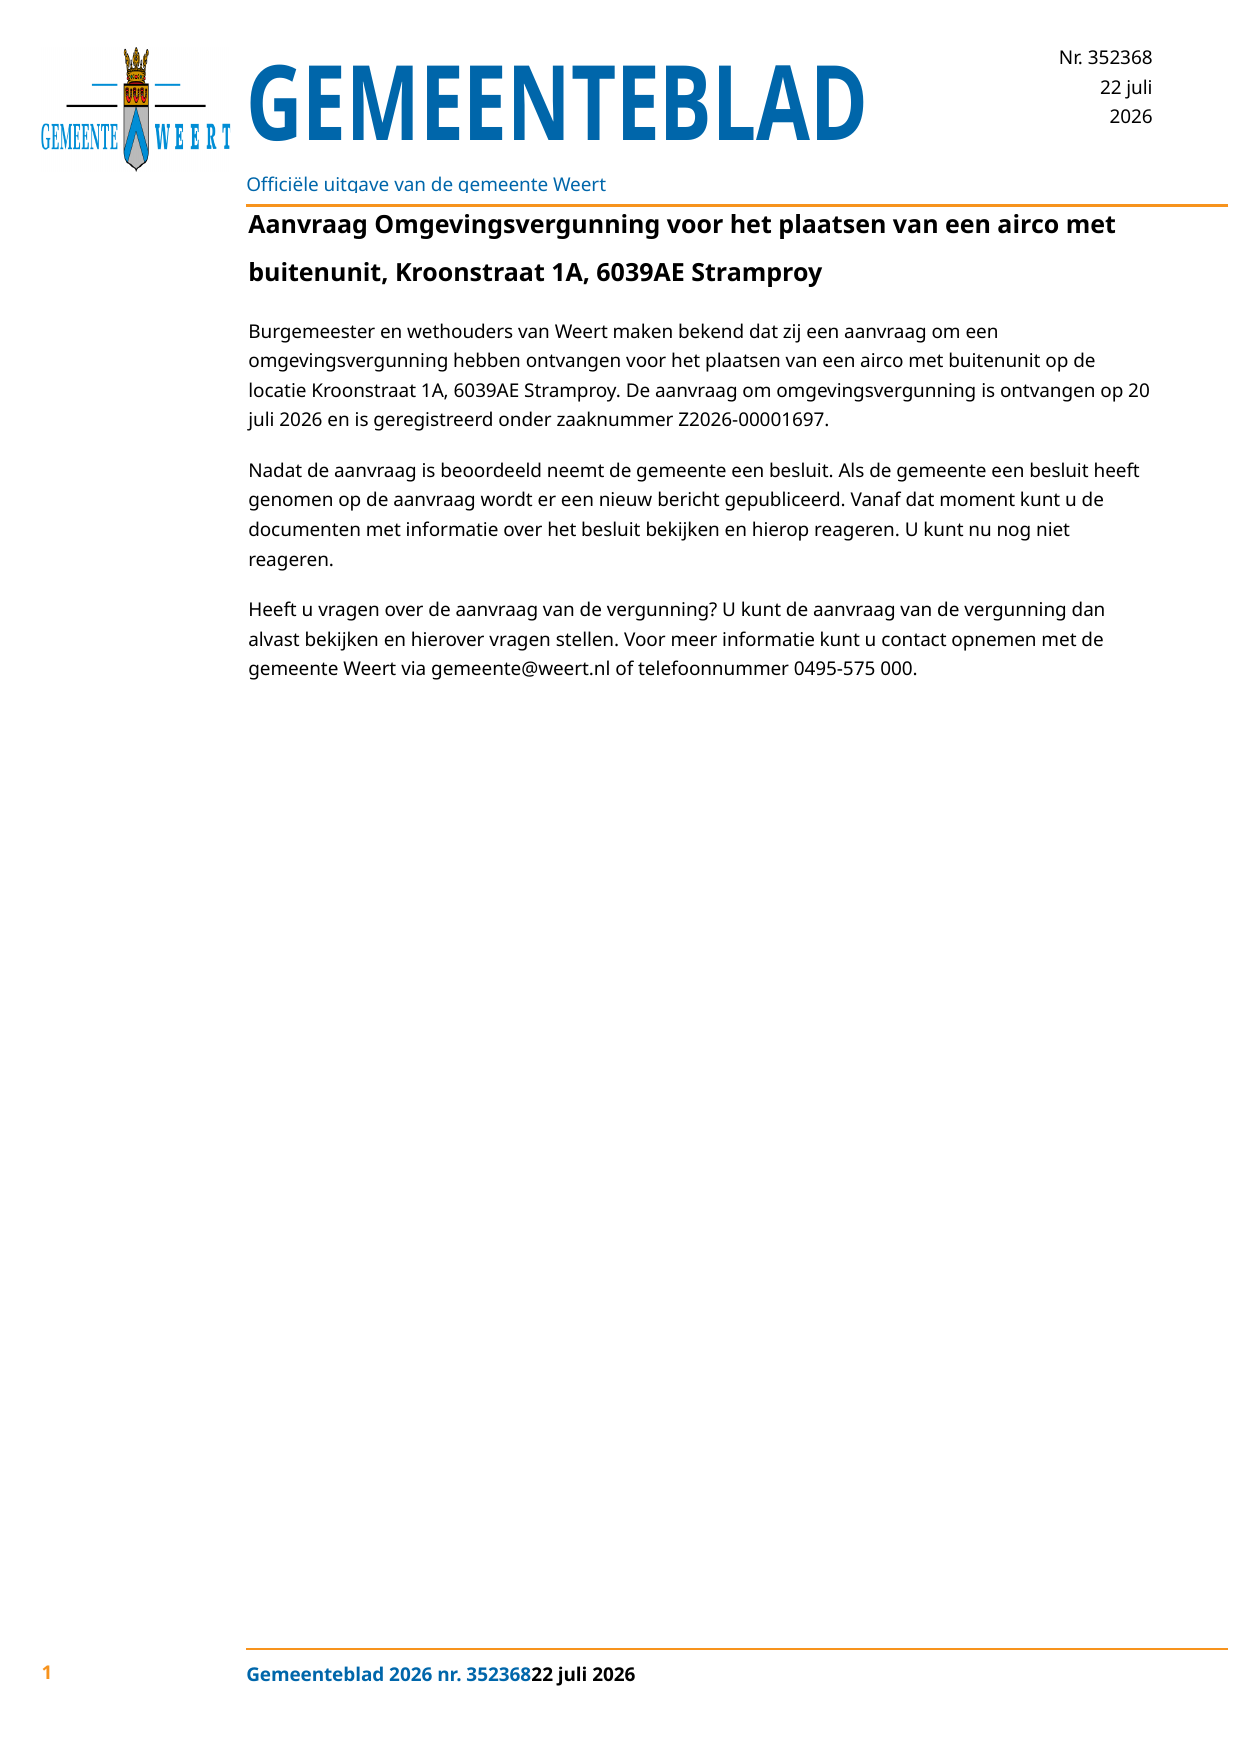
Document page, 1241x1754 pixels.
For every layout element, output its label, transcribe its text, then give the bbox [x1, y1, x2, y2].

text Aanvraag Omgevingsvergunning voor het plaatsen van een airco met buitenunit, Kroonstraat 1A, 6039AE Stramproy [248, 207, 1152, 288]
text Nadat de aanvraag is beoordeeld neemt de gemeente een besluit. Als de gemeente een besluit heeft genomen op de aanvraag wordt er een nieuw bericht gepubliceerd. Vanaf dat moment kunt u de documenten met informatie over het besluit bekijken en hierop reageren. U kunt nu nog niet reageren. [248, 457, 1152, 572]
picture [41, 47, 231, 172]
text Heeft u vragen over de aanvraag van de vergunning? U kunt de aanvraag van de vergunning dan alvast bekijken en hierover vragen stellen. Voor meer informatie kunt u contact opnemen met de gemeente Weert via gemeente@weert.nl of telefoonnummer 0495-575 000. [248, 596, 1152, 681]
text Burgemeester en wethouders van Weert maken bekend dat zij een aanvraag om een omgevingsvergunning hebben ontvangen voor het plaatsen van een airco met buitenunit op de locatie Kroonstraat 1A, 6039AE Stramproy. De aanvraag om omgevingsvergunning is ontvangen op 20 juli 2026 en is geregistreerd onder zaaknummer Z2026-00001697. [248, 318, 1152, 432]
